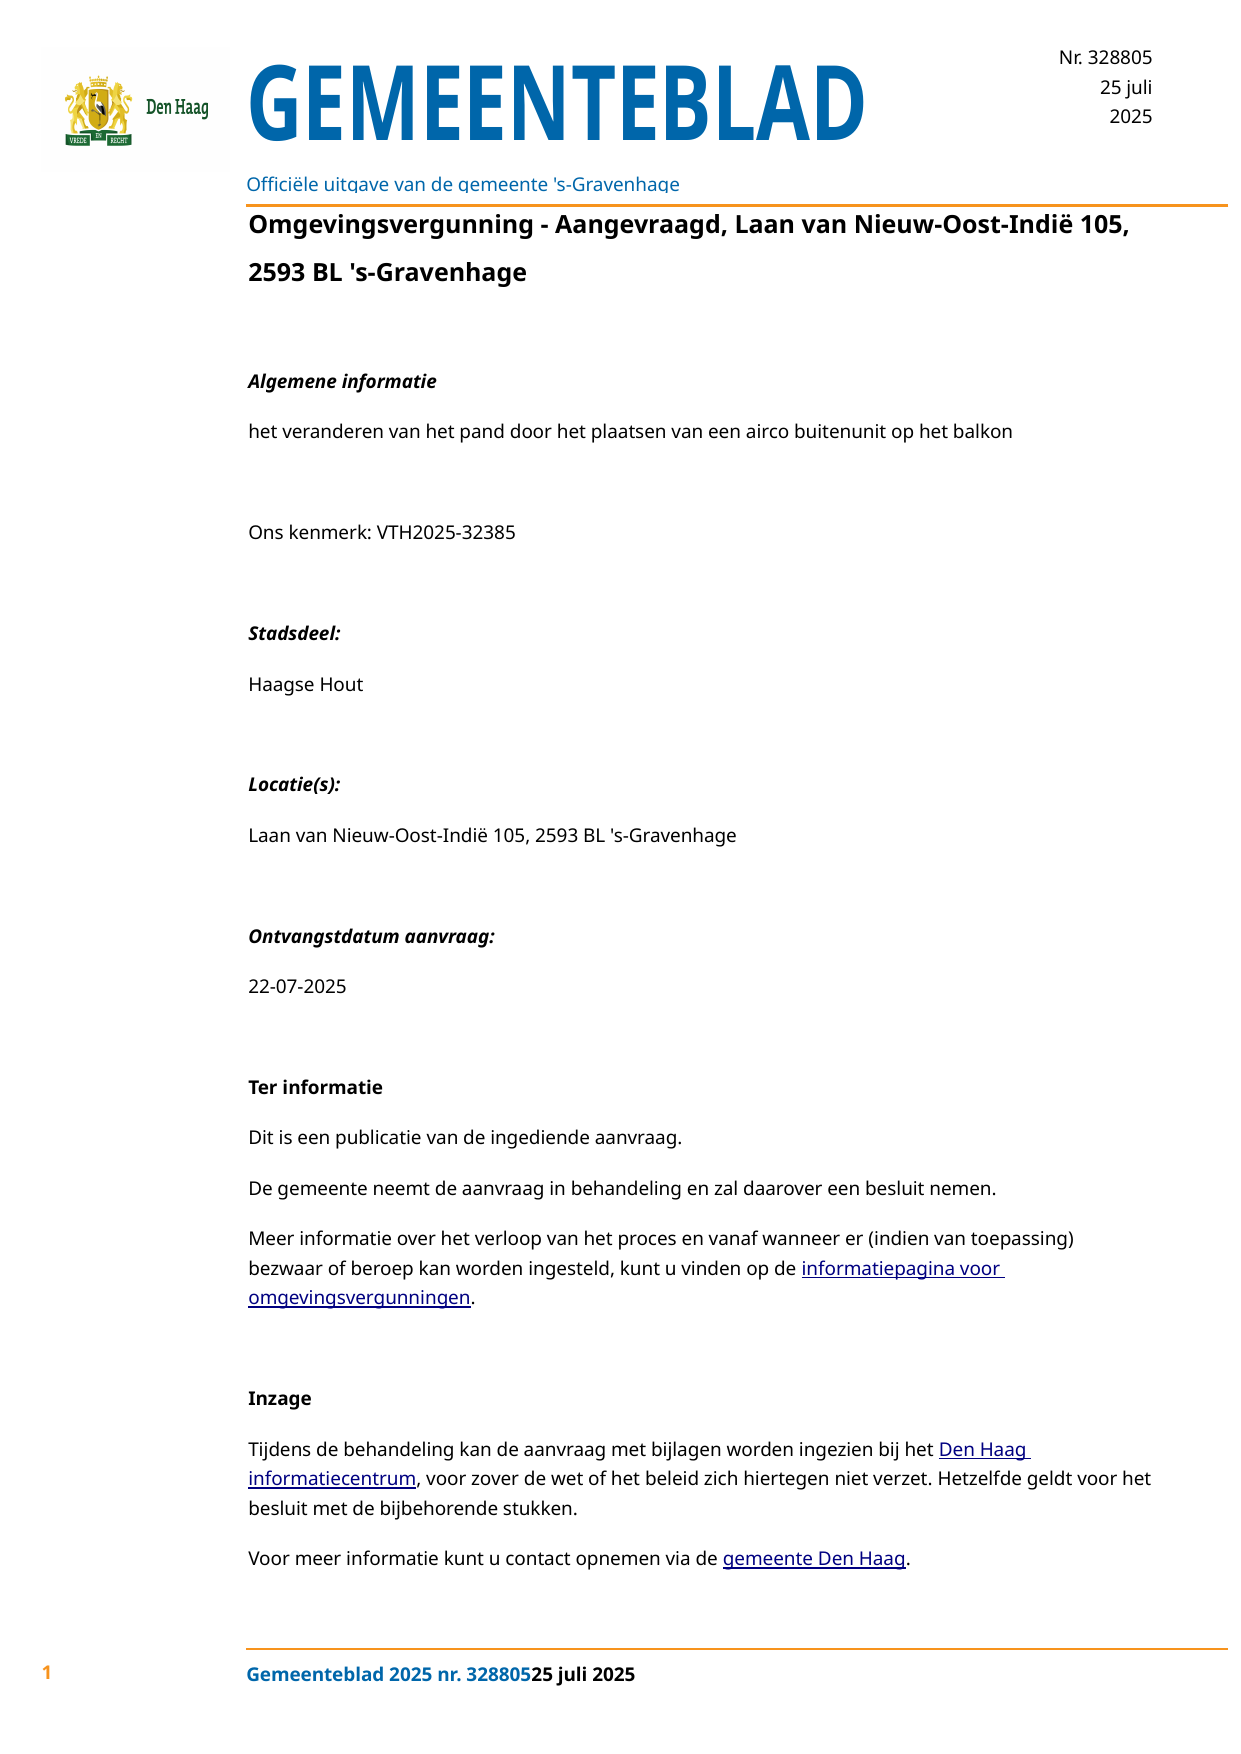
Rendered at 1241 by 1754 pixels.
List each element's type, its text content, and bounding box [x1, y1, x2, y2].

text Locatie(s): [248, 772, 1152, 797]
text Dit is een publicatie van de ingediende aanvraag. [248, 1124, 1152, 1150]
text Ons kenmerk: VTH2025-32385 [248, 519, 1152, 545]
text Omgevingsvergunning - Aangevraagd, Laan van Nieuw-Oost-Indië 105, 2593 BL 's-Gravenhage [248, 207, 1152, 288]
text Tijdens de behandeling kan de aanvraag met bijlagen worden ingezien bij het Den Haag informatiecentrum, voor zover de wet of het beleid zich hiertegen niet verzet. Hetzelfde geldt voor het besluit met de bijbehorende stukken. [248, 1436, 1152, 1521]
text Ter informatie [248, 1074, 1152, 1100]
text Meer informatie over het verloop van het proces en vanaf wanneer er (indien van toepassing) bezwaar of beroep kan worden ingesteld, kunt u vinden op de informatiepagina voor omgevingsvergunningen. [248, 1225, 1152, 1310]
text 22-07-2025 [248, 973, 1152, 999]
text Laan van Nieuw-Oost-Indië 105, 2593 BL 's-Gravenhage [248, 822, 1152, 848]
text Haagse Hout [248, 671, 1152, 697]
picture [41, 47, 231, 172]
text het veranderen van het pand door het plaatsen van een airco buitenunit op het balkon [248, 419, 1152, 444]
text Voor meer informatie kunt u contact opnemen via de gemeente Den Haag. [248, 1545, 1152, 1571]
text Ontvangstdatum aanvraag: [248, 923, 1152, 949]
text De gemeente neemt de aanvraag in behandeling en zal daarover een besluit nemen. [248, 1175, 1152, 1201]
text Stadsdeel: [248, 620, 1152, 646]
text Inzage [248, 1385, 1152, 1411]
text Algemene informatie [248, 368, 1152, 394]
